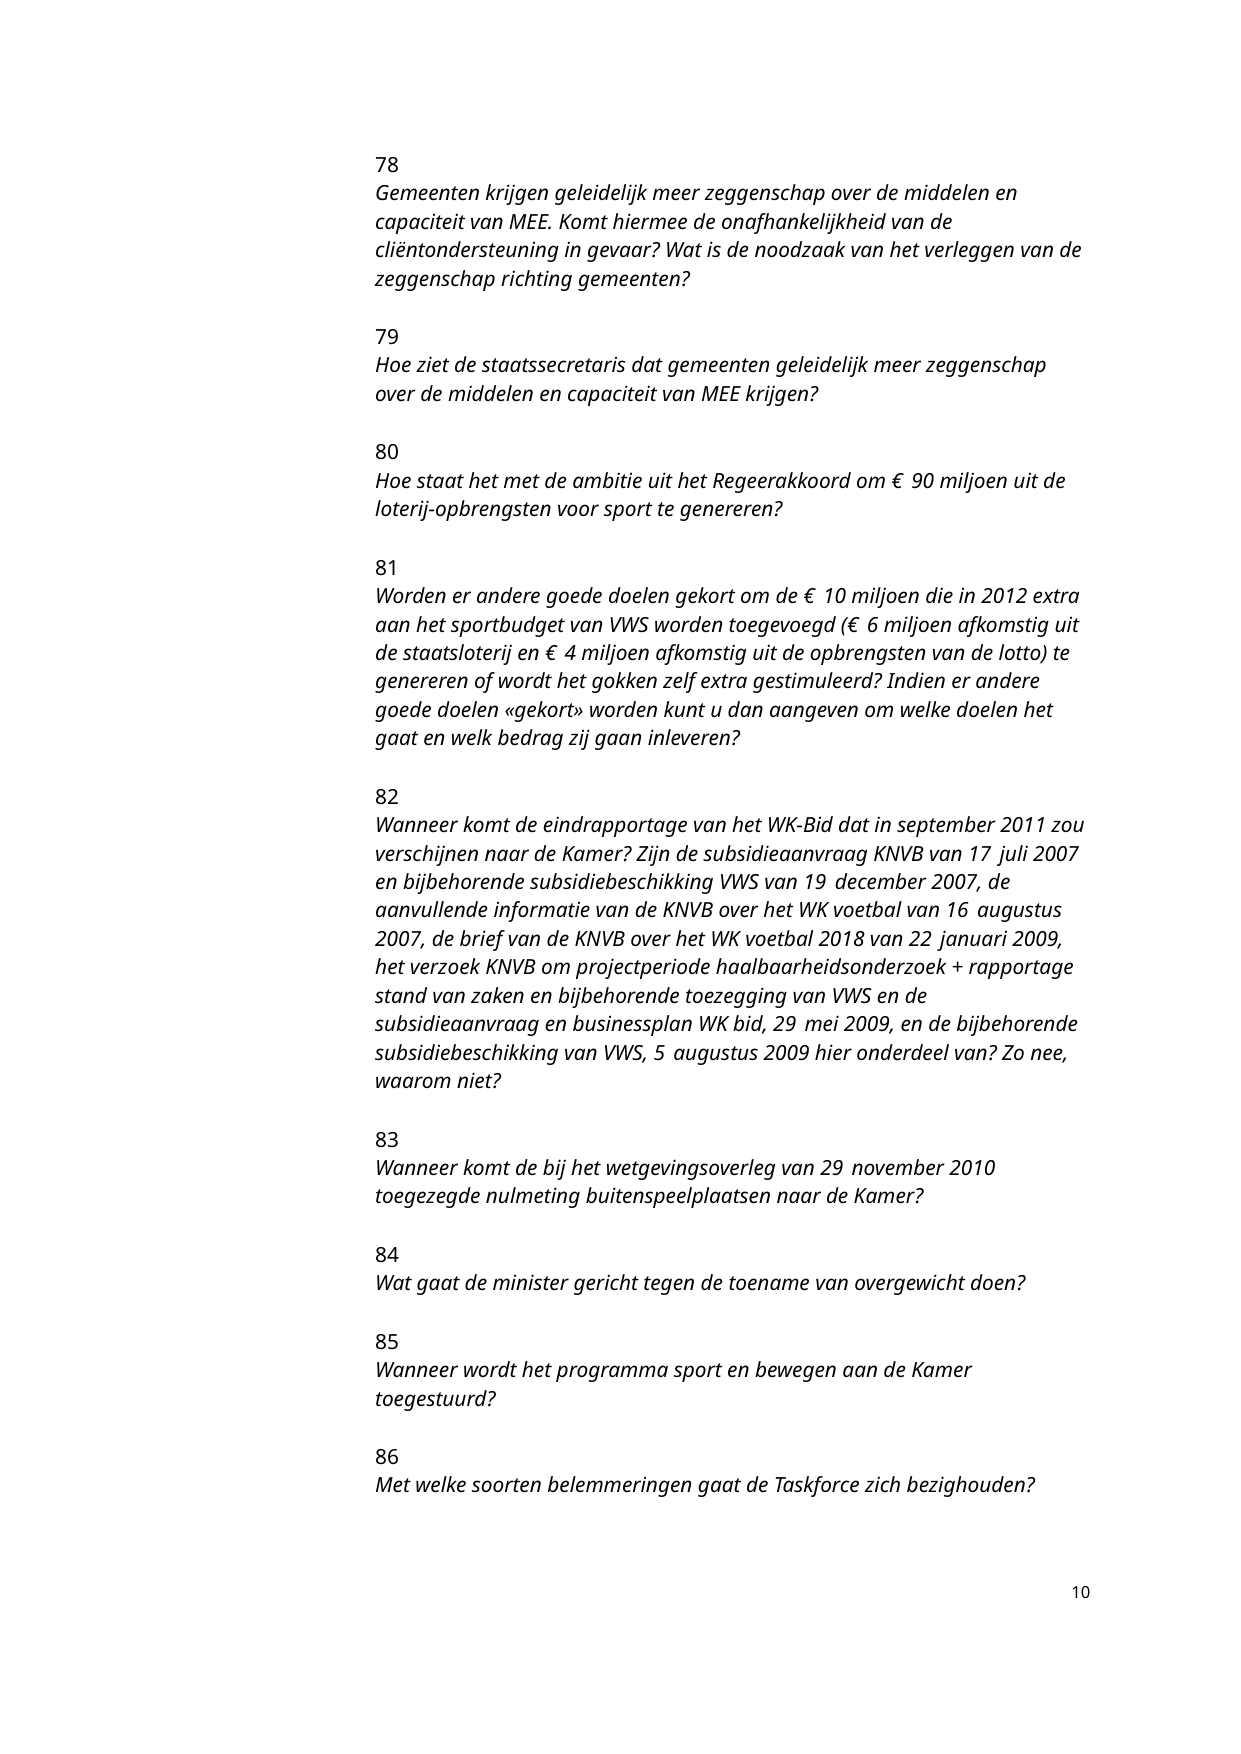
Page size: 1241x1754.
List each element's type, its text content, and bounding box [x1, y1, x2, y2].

text Wat gaat de minister gericht tegen de toename van overgewicht doen? [375, 1268, 1090, 1297]
text Wanneer komt de eindrapportage van het WK-Bid dat in september 2011 zou verschijnen naar de Kamer? Zijn de subsidieaanvraag KNVB van 17 juli 2007 en bijbehorende subsidiebeschikking VWS van 19 december 2007, de aanvullende informatie van de KNVB over het WK voetbal van 16 augustus 2007, de brief van de KNVB over het WK voetbal 2018 van 22 januari 2009, het verzoek KNVB om projectperiode haalbaarheidsonderzoek + rapportage stand van zaken en bijbehorende toezegging van VWS en de subsidieaanvraag en businessplan WK bid, 29 mei 2009, en de bijbehorende subsidiebeschikking van VWS, 5 augustus 2009 hier onderdeel van? Zo nee, waarom niet? [375, 810, 1090, 1095]
text 78 [375, 150, 1090, 178]
text Wanneer wordt het programma sport en bewegen aan de Kamer toegestuurd? [375, 1355, 1090, 1412]
text 81 [375, 553, 1090, 581]
text Wanneer komt de bij het wetgevingsoverleg van 29 november 2010 toegezegde nulmeting buitenspeelplaatsen naar de Kamer? [375, 1153, 1090, 1210]
text Worden er andere goede doelen gekort om de € 10 miljoen die in 2012 extra aan het sportbudget van VWS worden toegevoegd (€ 6 miljoen afkomstig uit de staatsloterij en € 4 miljoen afkomstig uit de opbrengsten van de lotto) te genereren of wordt het gokken zelf extra gestimuleerd? Indien er andere goede doelen «gekort» worden kunt u dan aangeven om welke doelen het gaat en welk bedrag zij gaan inleveren? [375, 581, 1090, 752]
text 86 [375, 1442, 1090, 1471]
text 84 [375, 1240, 1090, 1268]
text 82 [375, 782, 1090, 810]
text 80 [375, 437, 1090, 466]
text Gemeenten krijgen geleidelijk meer zeggenschap over de middelen en capaciteit van MEE. Komt hiermee de onafhankelijkheid van de cliëntondersteuning in gevaar? Wat is de noodzaak van het verleggen van de zeggenschap richting gemeenten? [375, 178, 1090, 292]
text 85 [375, 1327, 1090, 1355]
text Met welke soorten belemmeringen gaat de Taskforce zich bezighouden? [375, 1471, 1090, 1499]
text 79 [375, 322, 1090, 351]
text Hoe ziet de staatssecretaris dat gemeenten geleidelijk meer zeggenschap over de middelen en capaciteit van MEE krijgen? [375, 351, 1090, 407]
text 83 [375, 1125, 1090, 1153]
text Hoe staat het met de ambitie uit het Regeerakkoord om € 90 miljoen uit de loterij-opbrengsten voor sport te genereren? [375, 466, 1090, 523]
